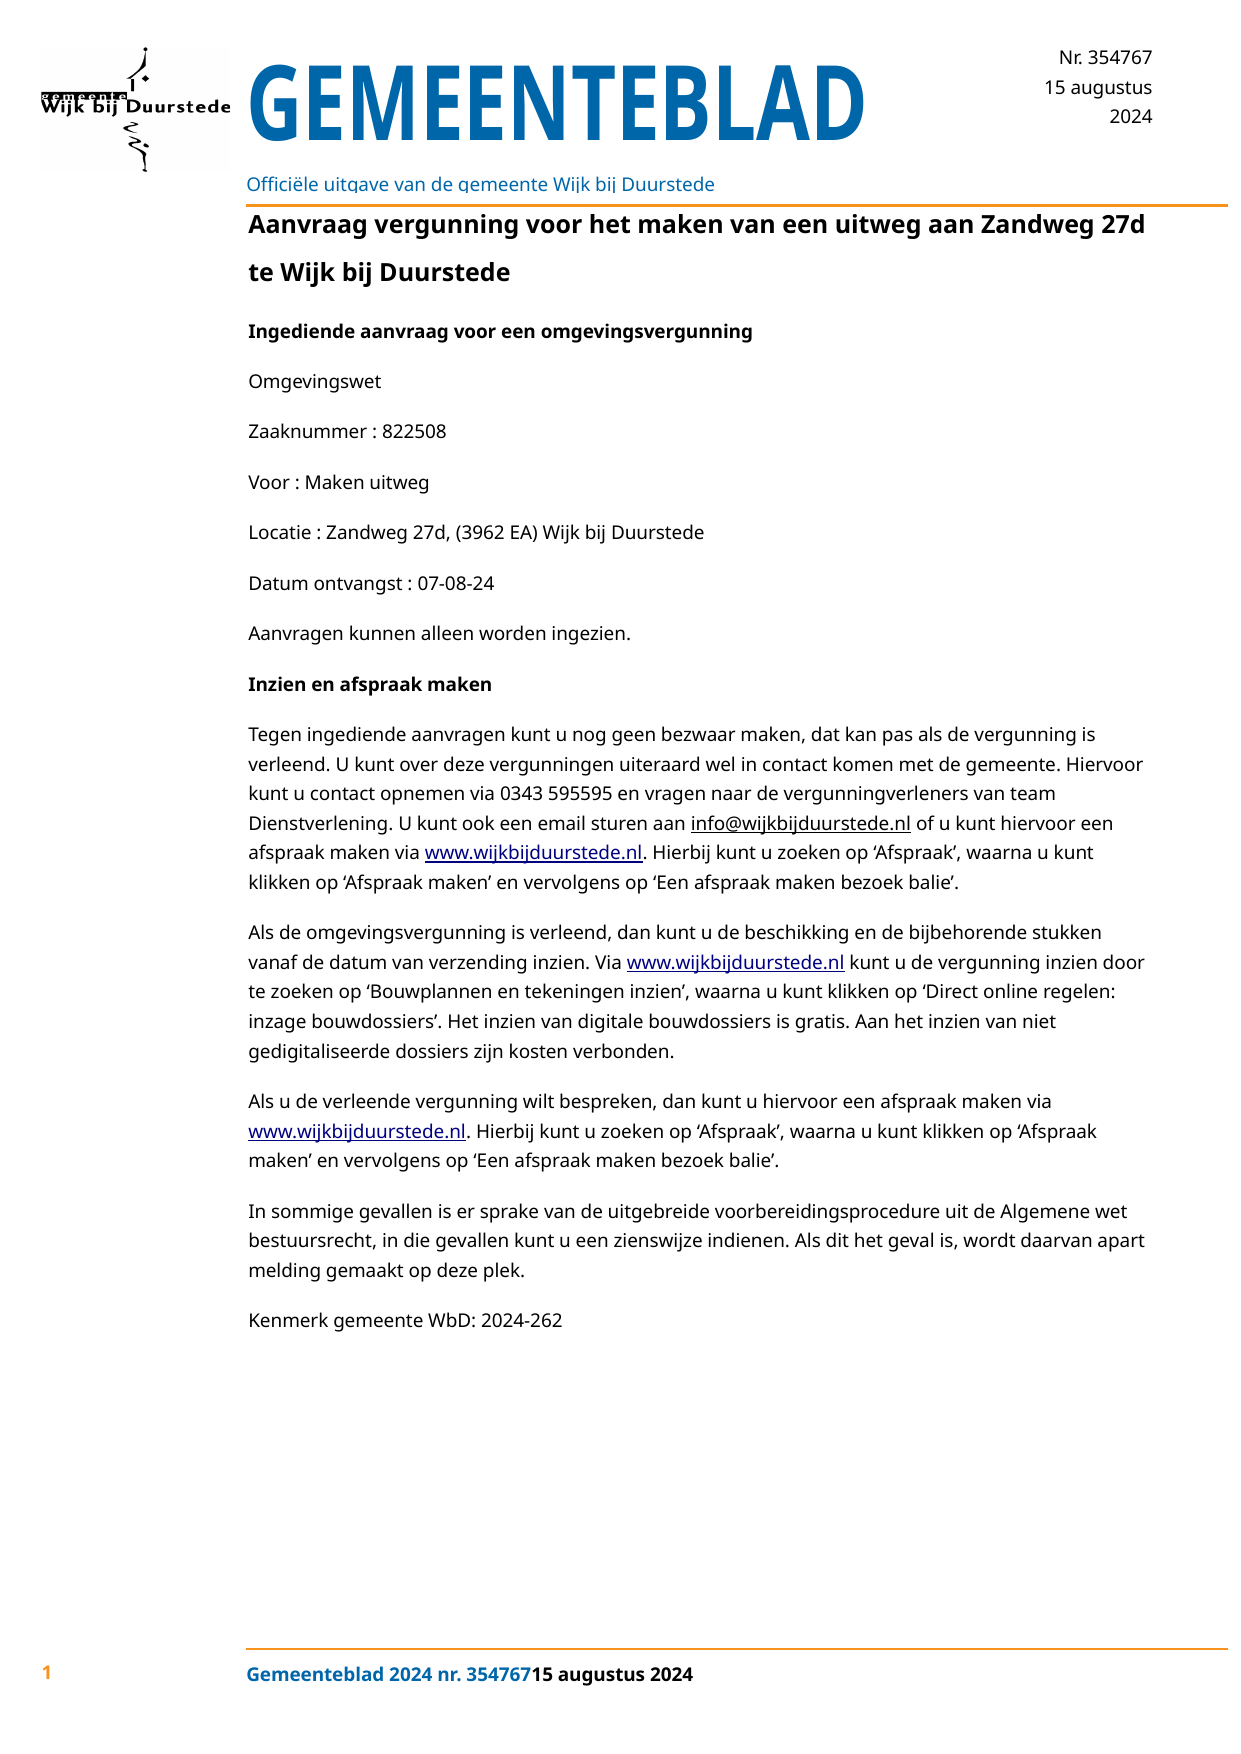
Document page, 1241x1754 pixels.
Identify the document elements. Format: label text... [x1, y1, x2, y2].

text Als u de verleende vergunning wilt bespreken, dan kunt u hiervoor een afspraak maken via www.wijkbijduurstede.nl. Hierbij kunt u zoeken op ‘Afspraak’, waarna u kunt klikken op ‘Afspraak maken’ en vervolgens op ‘Een afspraak maken bezoek balie’. [248, 1088, 1152, 1173]
text Tegen ingediende aanvragen kunt u nog geen bezwaar maken, dat kan pas als de vergunning is verleend. U kunt over deze vergunningen uiteraard wel in contact komen met de gemeente. Hiervoor kunt u contact opnemen via 0343 595595 en vragen naar de vergunningverleners van team Dienstverlening. U kunt ook een email sturen aan info@wijkbijduurstede.nl of u kunt hiervoor een afspraak maken via www.wijkbijduurstede.nl. Hierbij kunt u zoeken op ‘Afspraak’, waarna u kunt klikken op ‘Afspraak maken’ en vervolgens op ‘Een afspraak maken bezoek balie’. [248, 721, 1152, 895]
text Aanvragen kunnen alleen worden ingezien. [248, 620, 1152, 646]
text Ingediende aanvraag voor een omgevingsvergunning [248, 318, 1152, 344]
text Inzien en afspraak maken [248, 671, 1152, 697]
text In sommige gevallen is er sprake van de uitgebreide voorbereidingsprocedure uit de Algemene wet bestuursrecht, in die gevallen kunt u een zienswijze indienen. Als dit het geval is, wordt daarvan apart melding gemaakt op deze plek. [248, 1198, 1152, 1283]
text Aanvraag vergunning voor het maken van een uitweg aan Zandweg 27d te Wijk bij Duurstede [248, 207, 1152, 288]
picture [41, 47, 231, 172]
text Omgevingswet [248, 368, 1152, 394]
text Voor : Maken uitweg [248, 469, 1152, 495]
text Locatie : Zandweg 27d, (3962 EA) Wijk bij Duurstede [248, 519, 1152, 545]
text Kenmerk gemeente WbD: 2024-262 [248, 1307, 1152, 1333]
text Als de omgevingsvergunning is verleend, dan kunt u de beschikking en de bijbehorende stukken vanaf de datum van verzending inzien. Via www.wijkbijduurstede.nl kunt u de vergunning inzien door te zoeken op ‘Bouwplannen en tekeningen inzien’, waarna u kunt klikken op ‘Direct online regelen: inzage bouwdossiers’. Het inzien van digitale bouwdossiers is gratis. Aan het inzien van niet gedigitaliseerde dossiers zijn kosten verbonden. [248, 919, 1152, 1064]
text Zaaknummer : 822508 [248, 419, 1152, 444]
text Datum ontvangst : 07-08-24 [248, 570, 1152, 596]
